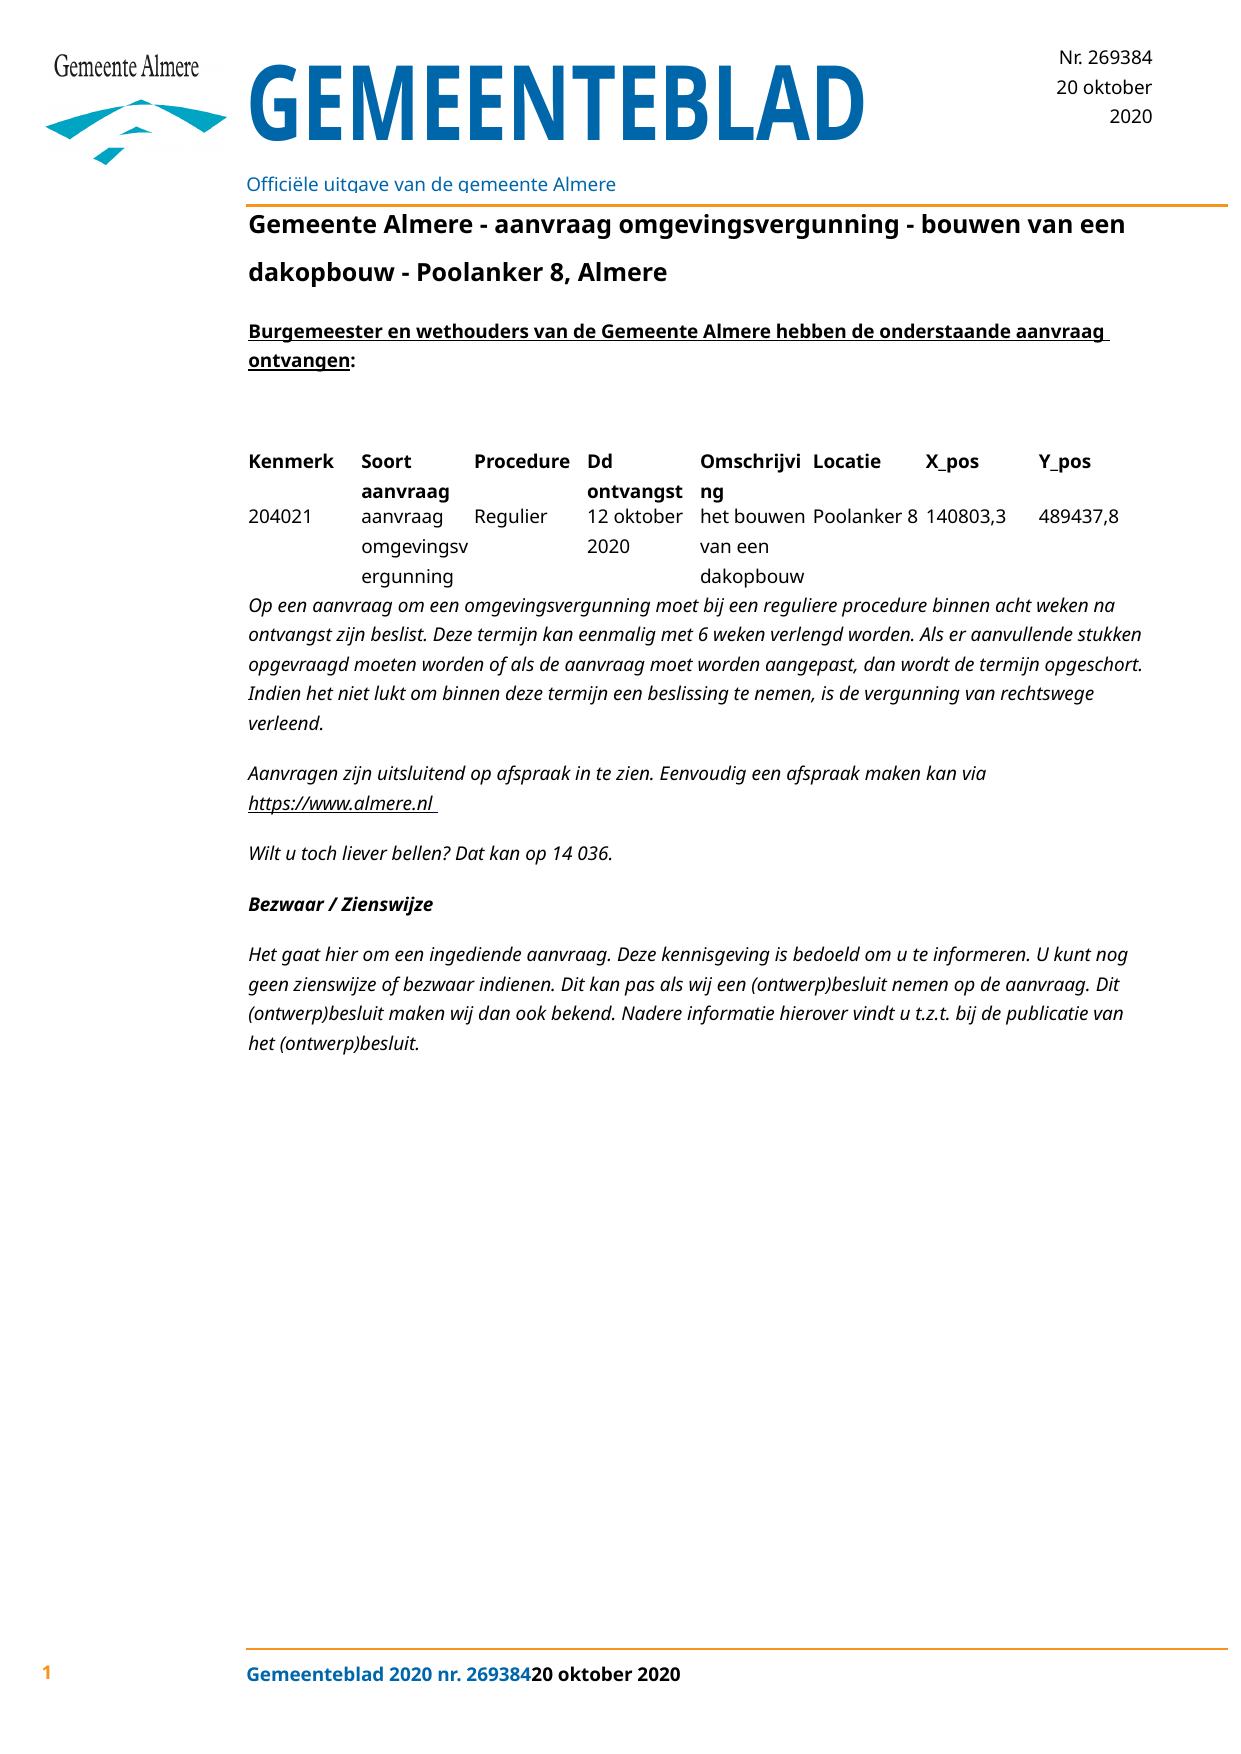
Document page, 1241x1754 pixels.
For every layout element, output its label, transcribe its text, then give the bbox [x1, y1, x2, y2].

text Het gaat hier om een ingediende aanvraag. Deze kennisgeving is bedoeld om u te informeren. U kunt nog geen zienswijze of bezwaar indienen. Dit kan pas als wij een (ontwerp)besluit nemen op de aanvraag. Dit (ontwerp)besluit maken wij dan ook bekend. Nadere informatie hierover vindt u t.z.t. bij de publicatie van het (ontwerp)besluit. [248, 941, 1152, 1056]
table_cell aanvraag omgevingsvergunning [361, 504, 474, 589]
table_cell 204021 [248, 504, 361, 589]
text Op een aanvraag om een omgevingsvergunning moet bij een reguliere procedure binnen acht weken na ontvangst zijn beslist. Deze termijn kan eenmalig met 6 weken verlengd worden. Als er aanvullende stukken opgevraagd moeten worden of als de aanvraag moet worden aangepast, dan wordt de termijn opgeschort. Indien het niet lukt om binnen deze termijn een beslissing te nemen, is de vergunning van rechtswege verleend. [248, 592, 1152, 736]
table_header Soort aanvraag [361, 449, 474, 504]
table_cell 12 oktober 2020 [587, 504, 700, 589]
table_cell 489437,8 [1039, 504, 1152, 589]
table_header Omschrijving [700, 449, 813, 504]
table_header Locatie [813, 449, 926, 504]
table_header X_pos [926, 449, 1038, 504]
text Wilt u toch liever bellen? Dat kan op 14 036. [248, 841, 1152, 866]
text Burgemeester en wethouders van de Gemeente Almere hebben de onderstaande aanvraag ontvangen: [248, 318, 1152, 373]
text Gemeente Almere - aanvraag omgevingsvergunning - bouwen van een dakopbouw - Poolanker 8, Almere [248, 207, 1152, 288]
table_header Procedure [474, 449, 587, 504]
table_header Kenmerk [248, 449, 361, 504]
text Aanvragen zijn uitsluitend op afspraak in te zien. Eenvoudig een afspraak maken kan via https://www.almere.nl [248, 761, 1152, 816]
table_cell Poolanker 8 [813, 504, 926, 589]
text Bezwaar / Zienswijze [248, 891, 1152, 917]
table_cell het bouwen van een dakopbouw [700, 504, 813, 589]
table_header Y_pos [1039, 449, 1152, 504]
table_cell Regulier [474, 504, 587, 589]
table_cell 140803,3 [926, 504, 1038, 589]
picture [41, 47, 231, 172]
table_header Dd ontvangst [587, 449, 700, 504]
